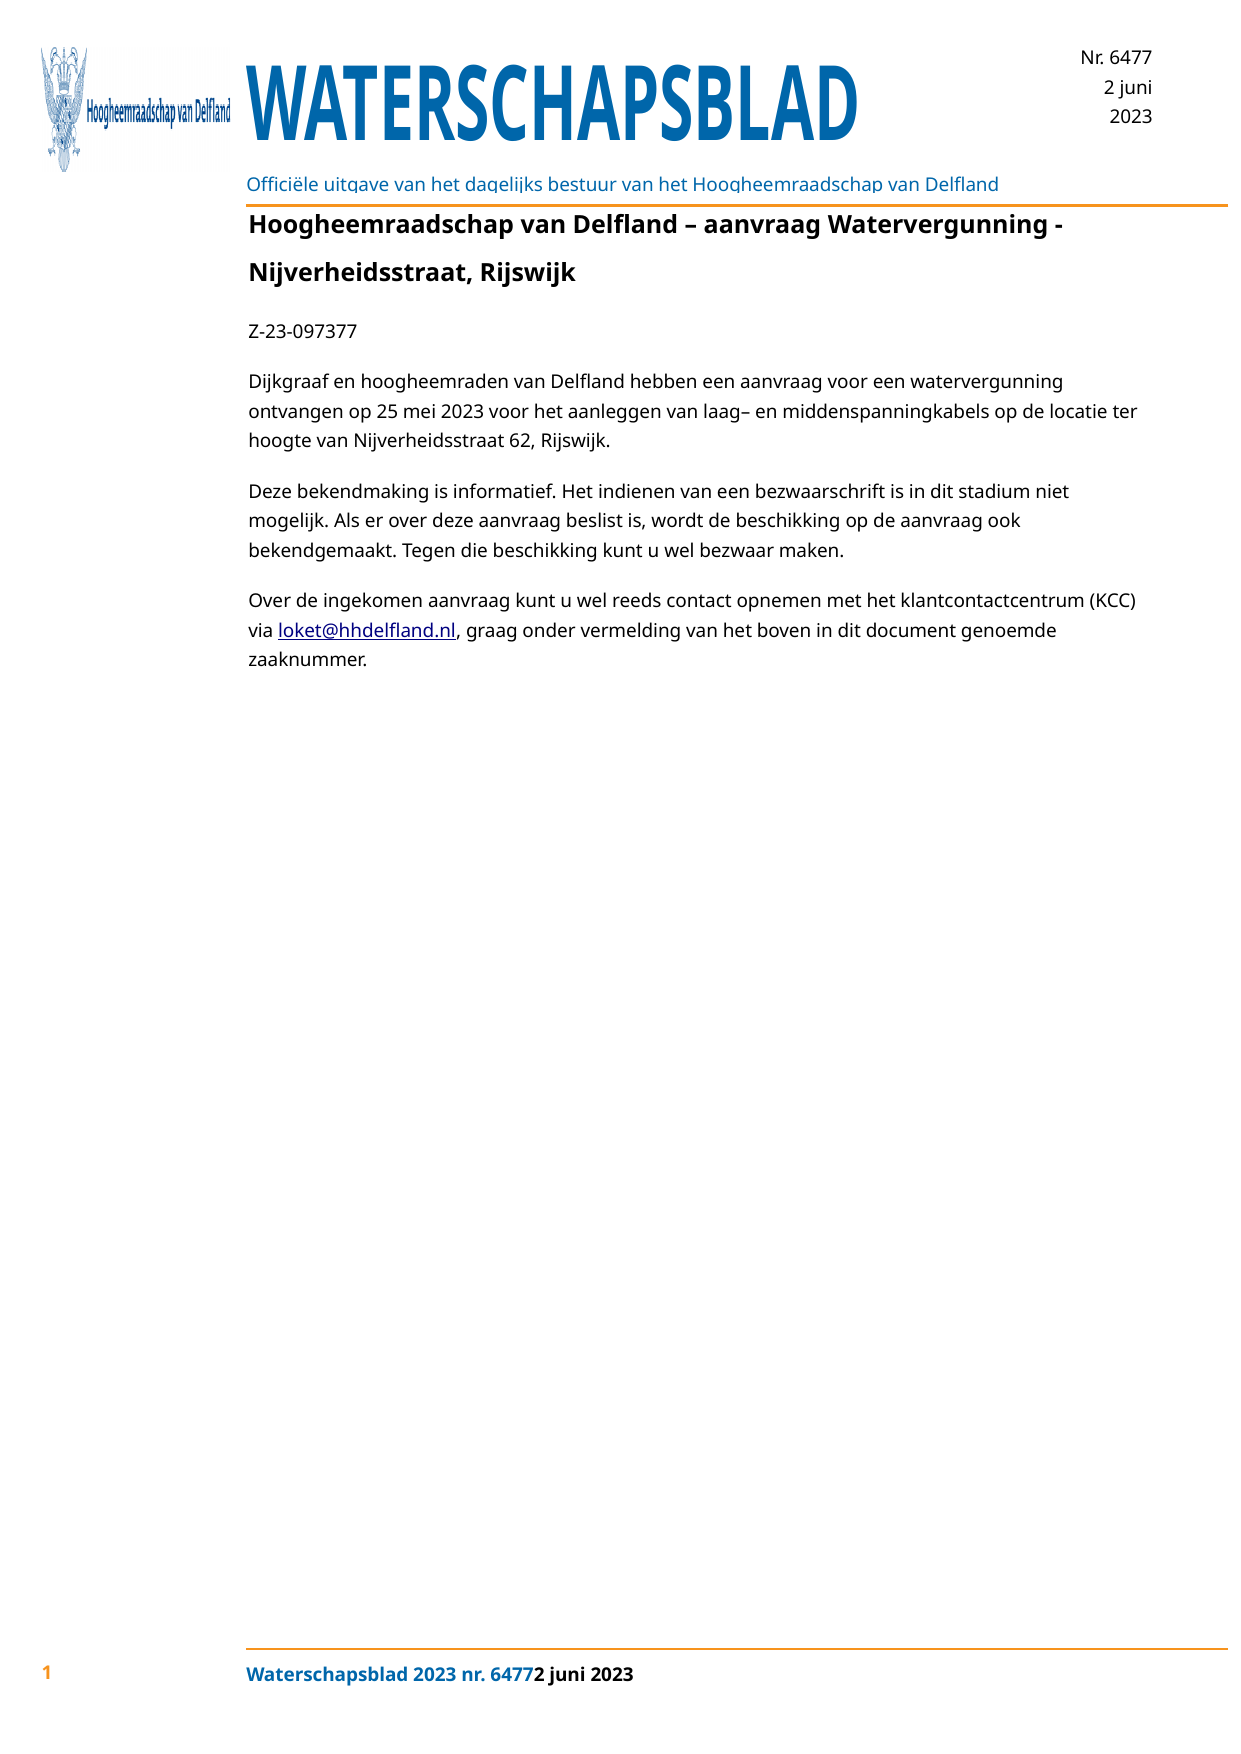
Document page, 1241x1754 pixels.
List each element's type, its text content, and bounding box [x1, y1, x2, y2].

text Deze bekendmaking is informatief. Het indienen van een bezwaarschrift is in dit stadium niet mogelijk. Als er over deze aanvraag beslist is, wordt de beschikking op de aanvraag ook bekendgemaakt. Tegen die beschikking kunt u wel bezwaar maken. [248, 478, 1152, 563]
text Hoogheemraadschap van Delfland – aanvraag Watervergunning - Nijverheidsstraat, Rijswijk [248, 207, 1152, 288]
picture [41, 47, 231, 172]
text Dijkgraaf en hoogheemraden van Delfland hebben een aanvraag voor een watervergunning ontvangen op 25 mei 2023 voor het aanleggen van laag– en middenspanningkabels op de locatie ter hoogte van Nijverheidsstraat 62, Rijswijk. [248, 368, 1152, 453]
text Over de ingekomen aanvraag kunt u wel reeds contact opnemen met het klantcontactcentrum (KCC) via loket@hhdelfland.nl, graag onder vermelding van het boven in dit document genoemde zaaknummer. [248, 587, 1152, 672]
text Z-23-097377 [248, 318, 1152, 344]
